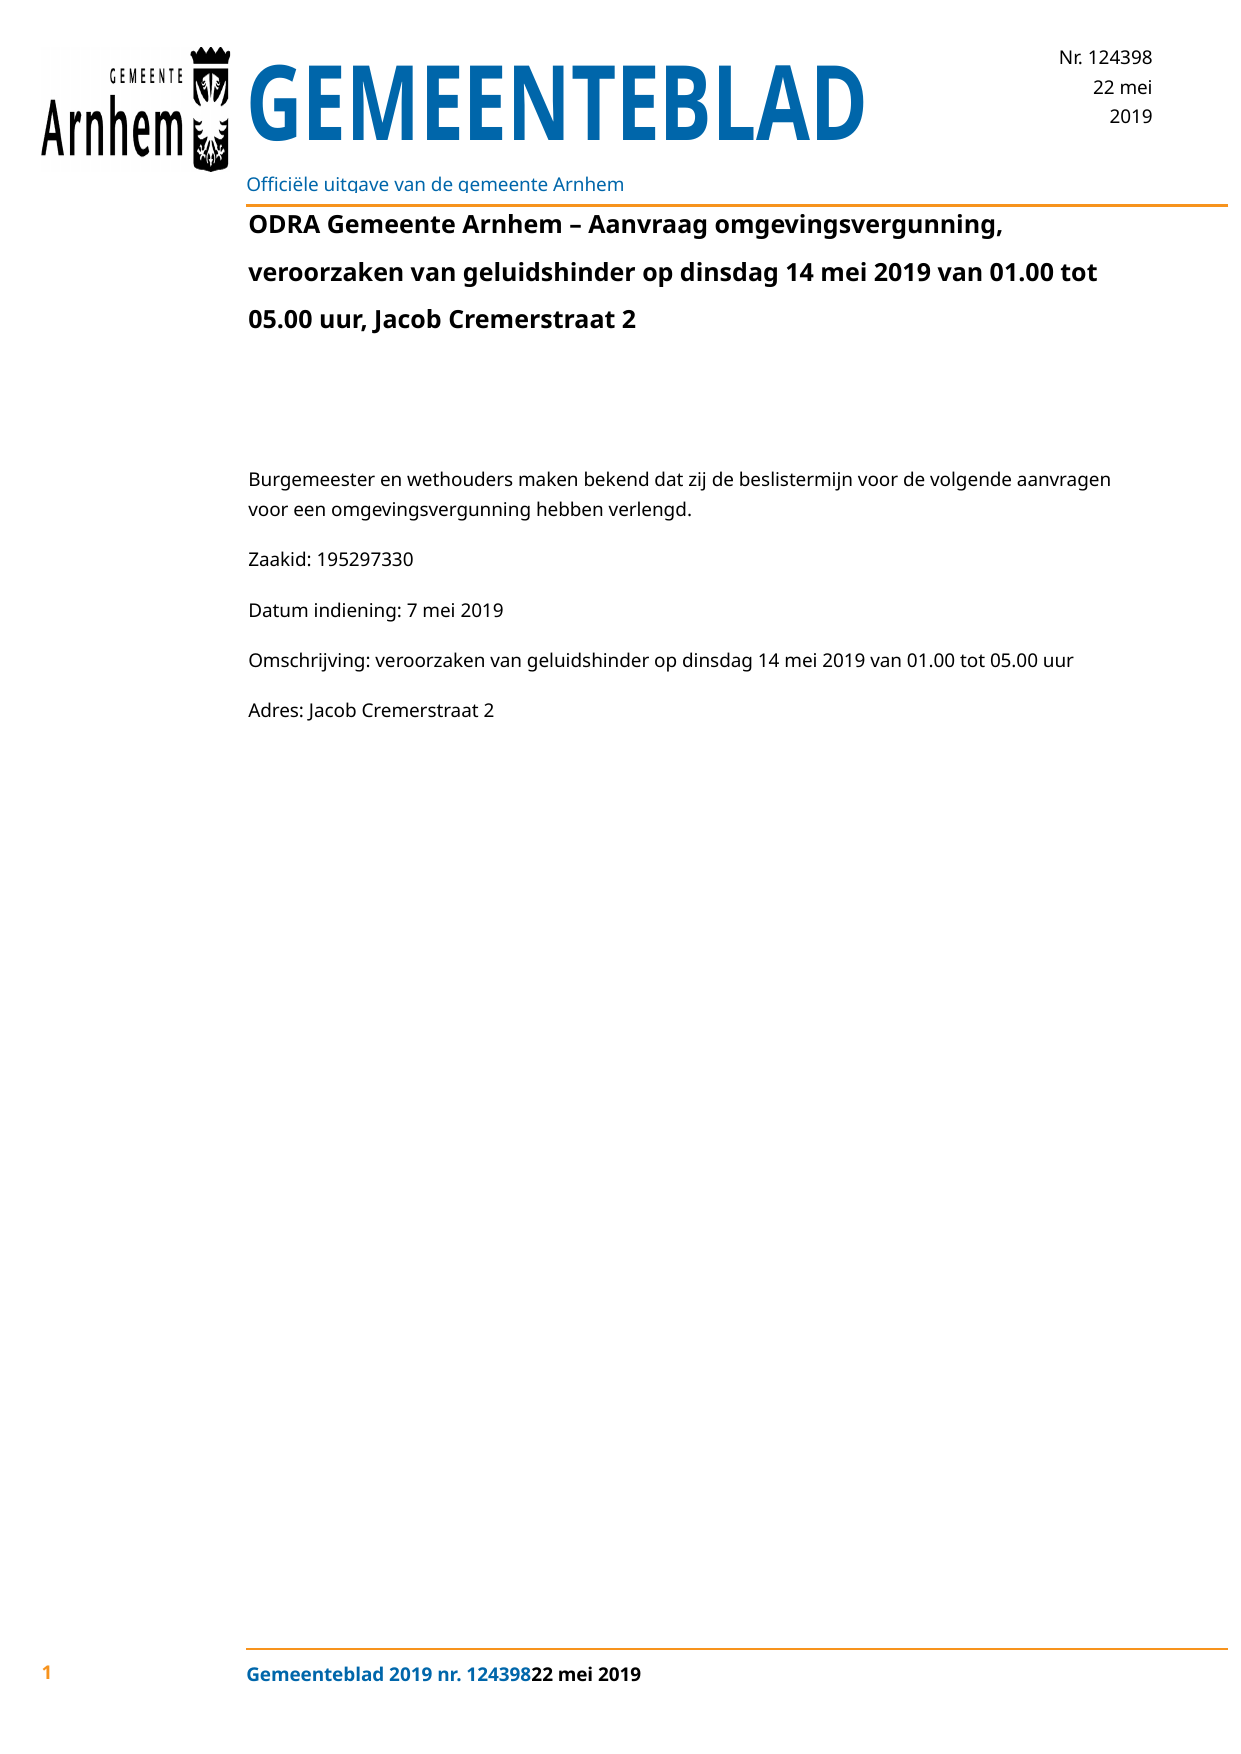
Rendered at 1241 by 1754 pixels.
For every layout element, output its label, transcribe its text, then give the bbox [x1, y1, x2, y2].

picture [41, 47, 231, 172]
text Adres: Jacob Cremerstraat 2 [248, 698, 1152, 723]
text ODRA Gemeente Arnhem – Aanvraag omgevingsvergunning, veroorzaken van geluidshinder op dinsdag 14 mei 2019 van 01.00 tot 05.00 uur, Jacob Cremerstraat 2 [248, 207, 1152, 336]
text Burgemeester en wethouders maken bekend dat zij de beslistermijn voor de volgende aanvragen voor een omgevingsvergunning hebben verlengd. [248, 466, 1152, 522]
text Omschrijving: veroorzaken van geluidshinder op dinsdag 14 mei 2019 van 01.00 tot 05.00 uur [248, 647, 1152, 673]
text Datum indiening: 7 mei 2019 [248, 597, 1152, 622]
text Zaakid: 195297330 [248, 546, 1152, 572]
